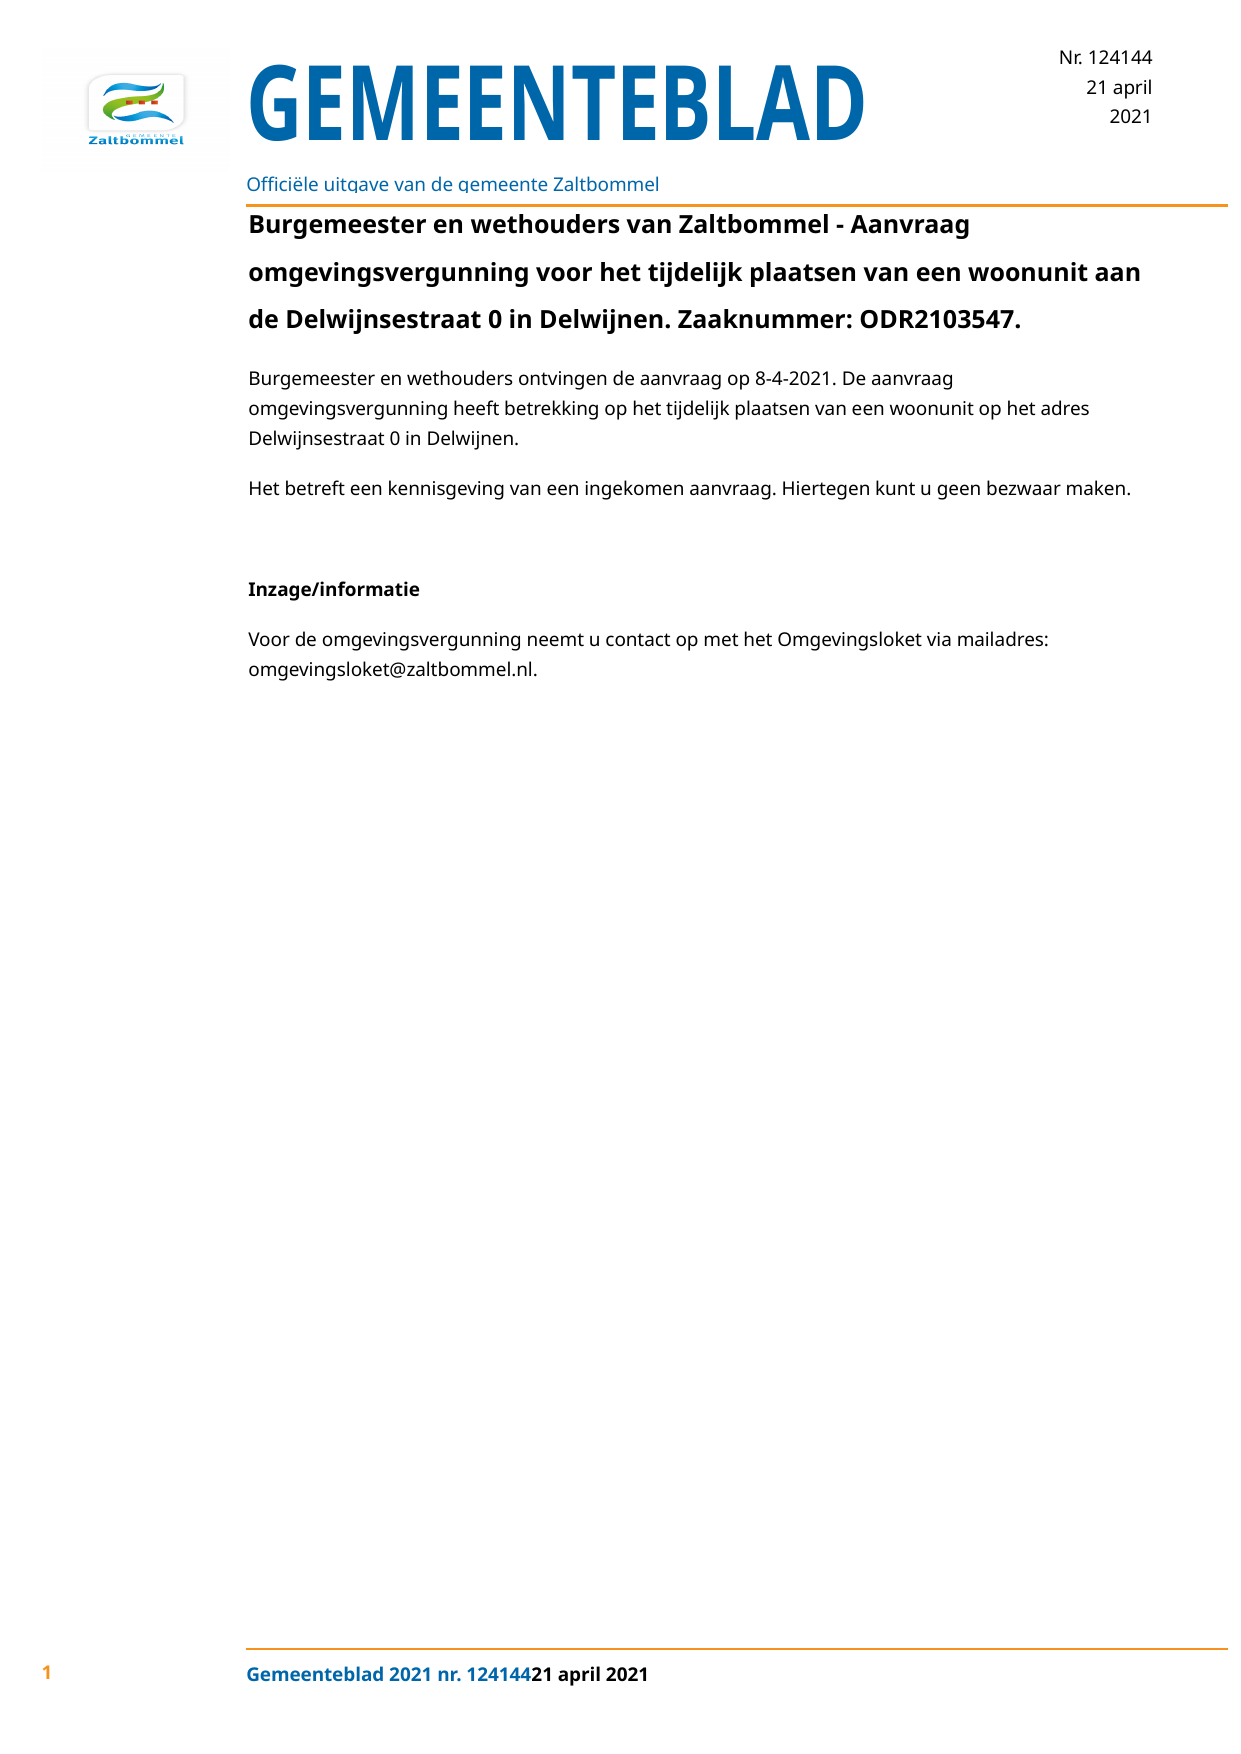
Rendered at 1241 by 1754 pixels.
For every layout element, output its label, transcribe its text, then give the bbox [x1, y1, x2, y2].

picture [41, 47, 231, 172]
text Het betreft een kennisgeving van een ingekomen aanvraag. Hiertegen kunt u geen bezwaar maken. [248, 475, 1152, 501]
text Inzage/informatie [248, 576, 1152, 602]
text Burgemeester en wethouders van Zaltbommel - Aanvraag omgevingsvergunning voor het tijdelijk plaatsen van een woonunit aan de Delwijnsestraat 0 in Delwijnen. Zaaknummer: ODR2103547. [248, 207, 1152, 336]
text Voor de omgevingsvergunning neemt u contact op met het Omgevingsloket via mailadres: omgevingsloket@zaltbommel.nl. [248, 626, 1152, 682]
text Burgemeester en wethouders ontvingen de aanvraag op 8-4-2021. De aanvraag omgevingsvergunning heeft betrekking op het tijdelijk plaatsen van een woonunit op het adres Delwijnsestraat 0 in Delwijnen. [248, 366, 1152, 450]
